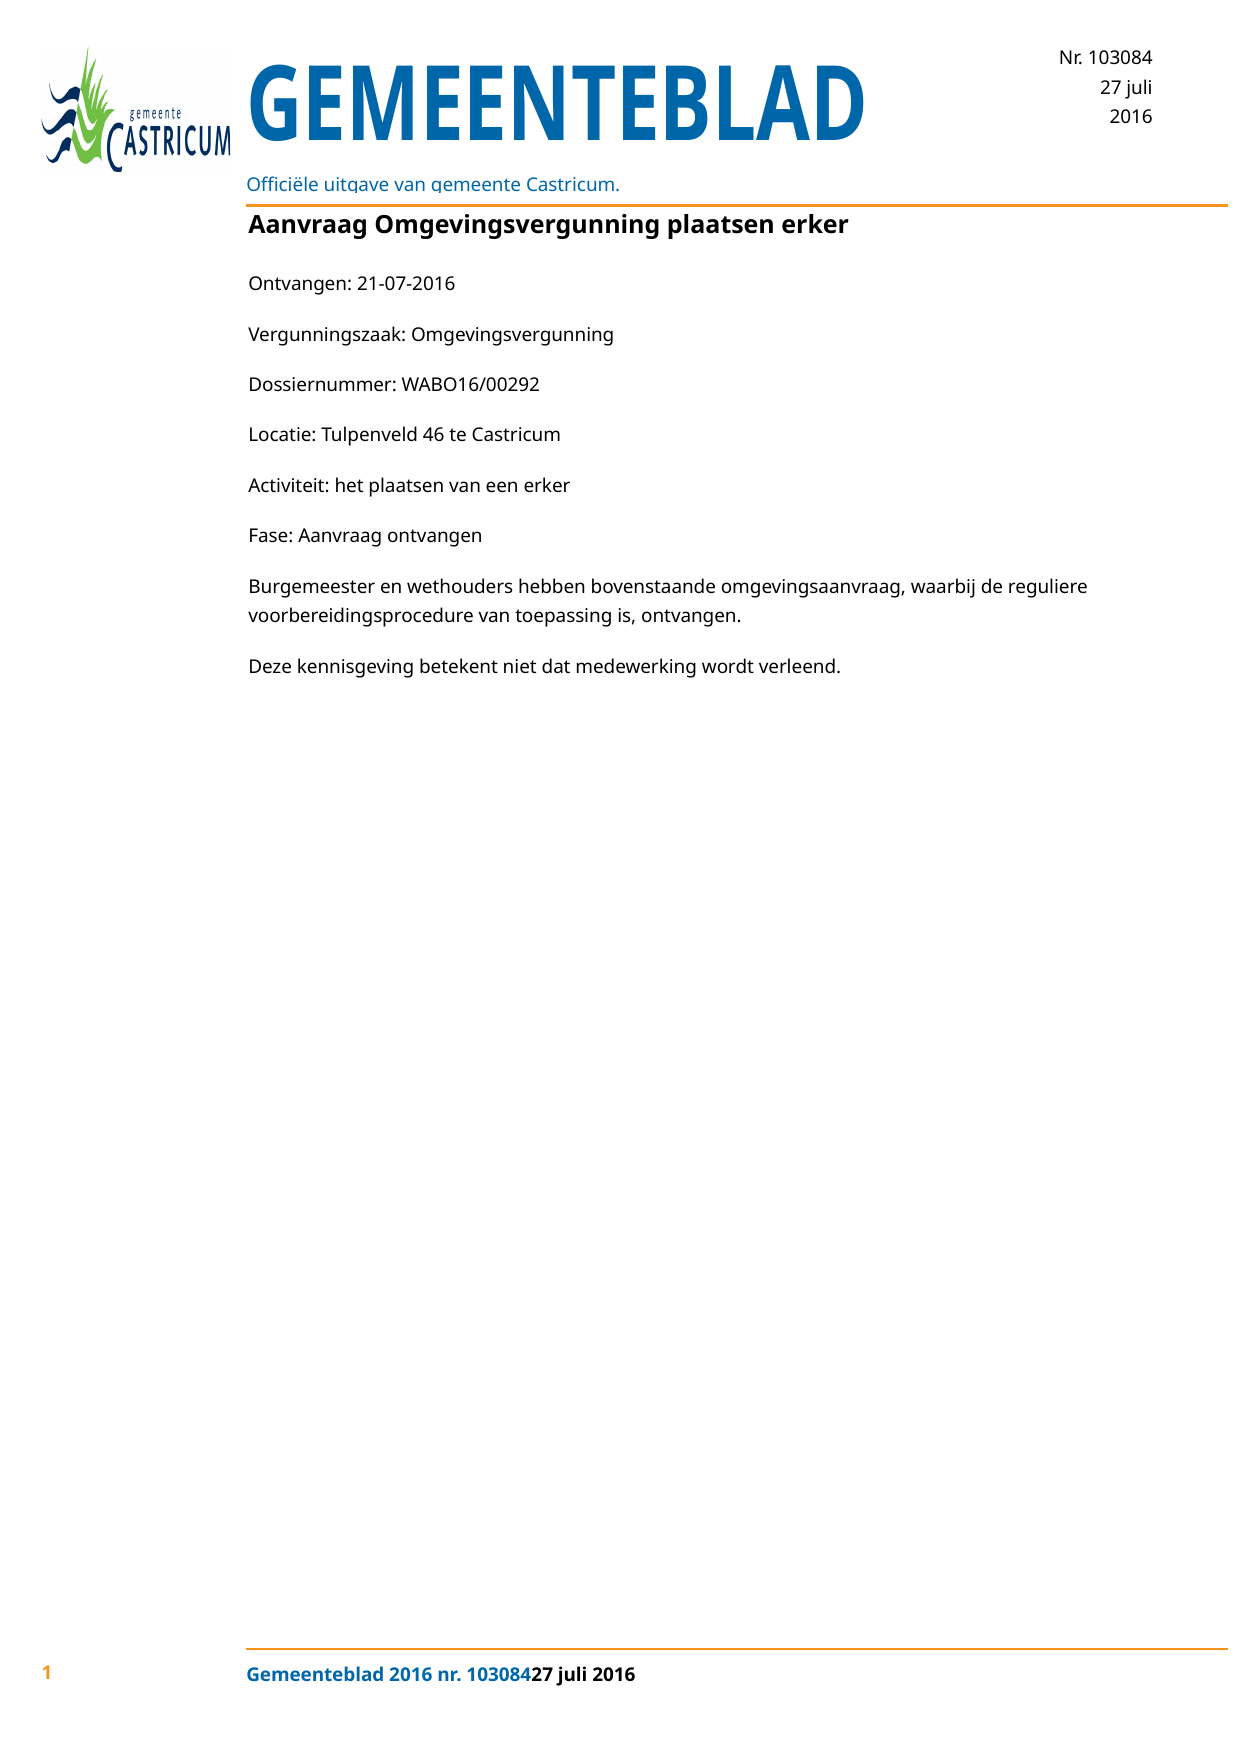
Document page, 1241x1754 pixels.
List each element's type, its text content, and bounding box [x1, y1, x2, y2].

text Vergunningszaak: Omgevingsvergunning [248, 321, 1152, 346]
picture [41, 47, 231, 172]
text Activiteit: het plaatsen van een erker [248, 472, 1152, 498]
text Deze kennisgeving betekent niet dat medewerking wordt verleend. [248, 653, 1152, 678]
text Ontvangen: 21-07-2016 [248, 270, 1152, 296]
text Dossiernummer: WABO16/00292 [248, 371, 1152, 397]
text Aanvraag Omgevingsvergunning plaatsen erker [248, 207, 1152, 241]
text Locatie: Tulpenveld 46 te Castricum [248, 422, 1152, 447]
text Burgemeester en wethouders hebben bovenstaande omgevingsaanvraag, waarbij de reguliere voorbereidingsprocedure van toepassing is, ontvangen. [248, 573, 1152, 628]
text Fase: Aanvraag ontvangen [248, 522, 1152, 548]
